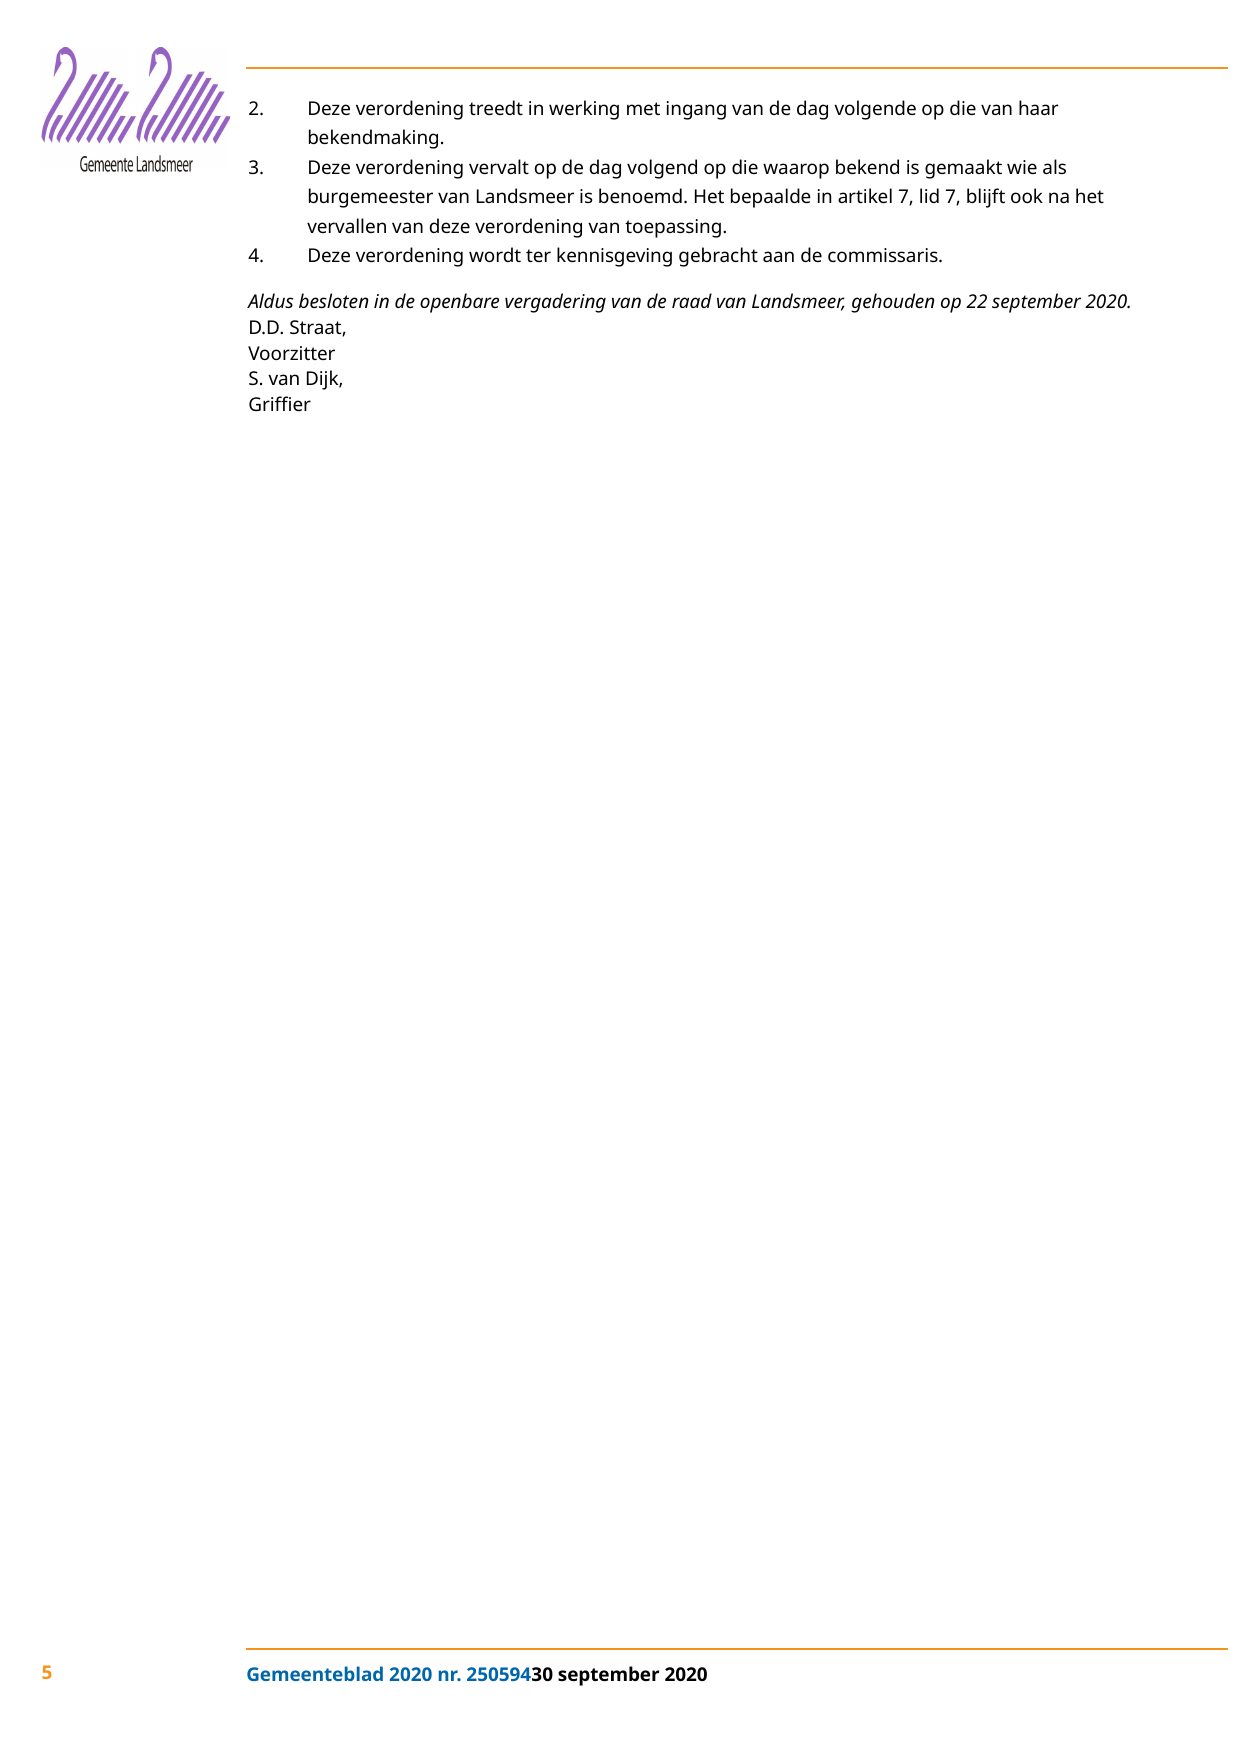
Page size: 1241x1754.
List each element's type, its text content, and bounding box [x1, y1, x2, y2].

list Deze verordening vervalt op de dag volgend op die waarop bekend is gemaakt wie als burgemeester van Landsmeer is benoemd. Het bepaalde in artikel 7, lid 7, blijft ook na het vervallen van deze verordening van toepassing. [248, 154, 1152, 239]
text S. van Dijk, [248, 366, 1152, 391]
picture [41, 47, 231, 172]
text Voorzitter [248, 340, 1152, 366]
text D.D. Straat, [248, 314, 1152, 340]
list Deze verordening wordt ter kennisgeving gebracht aan de commissaris. [248, 243, 1152, 268]
list Deze verordening treedt in werking met ingang van de dag volgende op die van haar bekendmaking. [248, 95, 1152, 150]
text Griffier [248, 391, 1152, 417]
text Aldus besloten in de openbare vergadering van de raad van Landsmeer, gehouden op 22 september 2020. [248, 288, 1152, 314]
